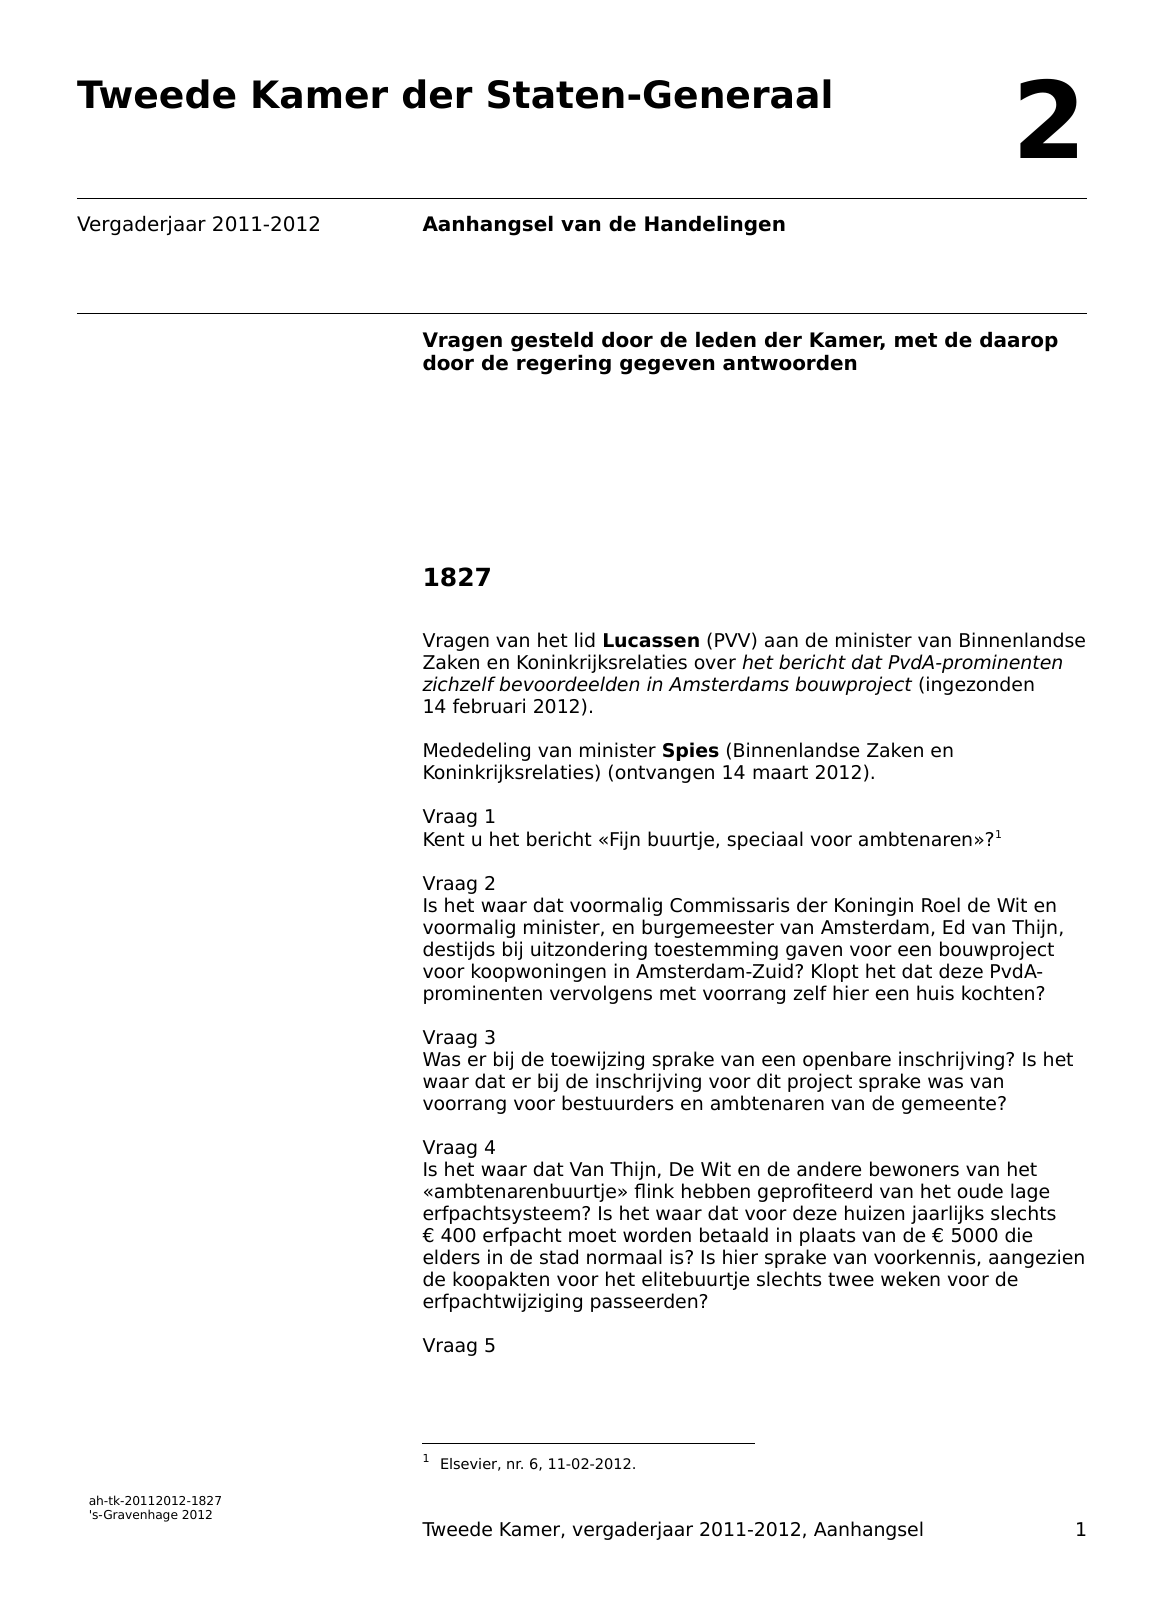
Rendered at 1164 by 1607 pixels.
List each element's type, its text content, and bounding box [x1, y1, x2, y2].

table_header 2 [886, 59, 1087, 198]
text ah-tk-20112012-1827 [88, 1494, 323, 1508]
text Vraag 2 [422, 873, 1087, 894]
text Vragen van het lid Lucassen (PVV) aan de minister van Binnenlandse Zaken en Koninkrijksrelaties over het bericht dat PvdA-prominenten zichzelf bevoordeelden in Amsterdams bouwproject (ingezonden 14 februari 2012). [422, 630, 1087, 718]
table_header Tweede Kamer der Staten-Generaal [77, 59, 886, 198]
text Vraag 4 [422, 1137, 1087, 1159]
text Is het waar dat Van Thijn, De Wit en de andere bewoners van het «ambtenarenbuurtje» flink hebben geprofiteerd van het oude lage erfpachtsysteem? Is het waar dat voor deze huizen jaarlijks slechts € 400 erfpacht moet worden betaald in plaats van de € 5000 die elders in de stad normaal is? Is hier sprake van voorkennis, aangezien de koopakten voor het elitebuurtje slechts twee weken voor de erfpachtwijziging passeerden? [422, 1159, 1087, 1313]
table_cell Vergaderjaar 2011-2012 [77, 199, 422, 313]
text Is het waar dat voormalig Commissaris der Koningin Roel de Wit en voormalig minister, en burgemeester van Amsterdam, Ed van Thijn, destijds bij uitzondering toestemming gaven voor een bouwproject voor koopwoningen in Amsterdam-Zuid? Klopt het dat deze PvdA-prominenten vervolgens met voorrang zelf hier een huis kochten? [422, 894, 1087, 1004]
table_cell Aanhangsel van de Handelingen [422, 199, 1087, 313]
table_cell Vragen gesteld door de leden der Kamer, met de daarop door de regering gegeven antwoorden [422, 314, 1087, 375]
text Kent u het bericht «Fijn buurtje, speciaal voor ambtenaren»? [422, 828, 1087, 850]
text Was er bij de toewijzing sprake van een openbare inschrijving? Is het waar dat er bij de inschrijving voor dit project sprake was van voorrang voor bestuurders en ambtenaren van de gemeente? [422, 1049, 1087, 1114]
text Mededeling van minister Spies (Binnenlandse Zaken en Koninkrijksrelaties) (ontvangen 14 maart 2012). [422, 740, 1087, 784]
text Elsevier, nr. 6, 11-02-2012. [422, 1452, 1087, 1474]
text Vraag 5 [422, 1335, 1087, 1357]
text 's-Gravenhage 2012 [88, 1508, 323, 1522]
text 1827 [422, 563, 1087, 592]
text Vraag 3 [422, 1027, 1087, 1049]
text Vraag 1 [422, 806, 1087, 828]
table_cell [77, 314, 422, 375]
